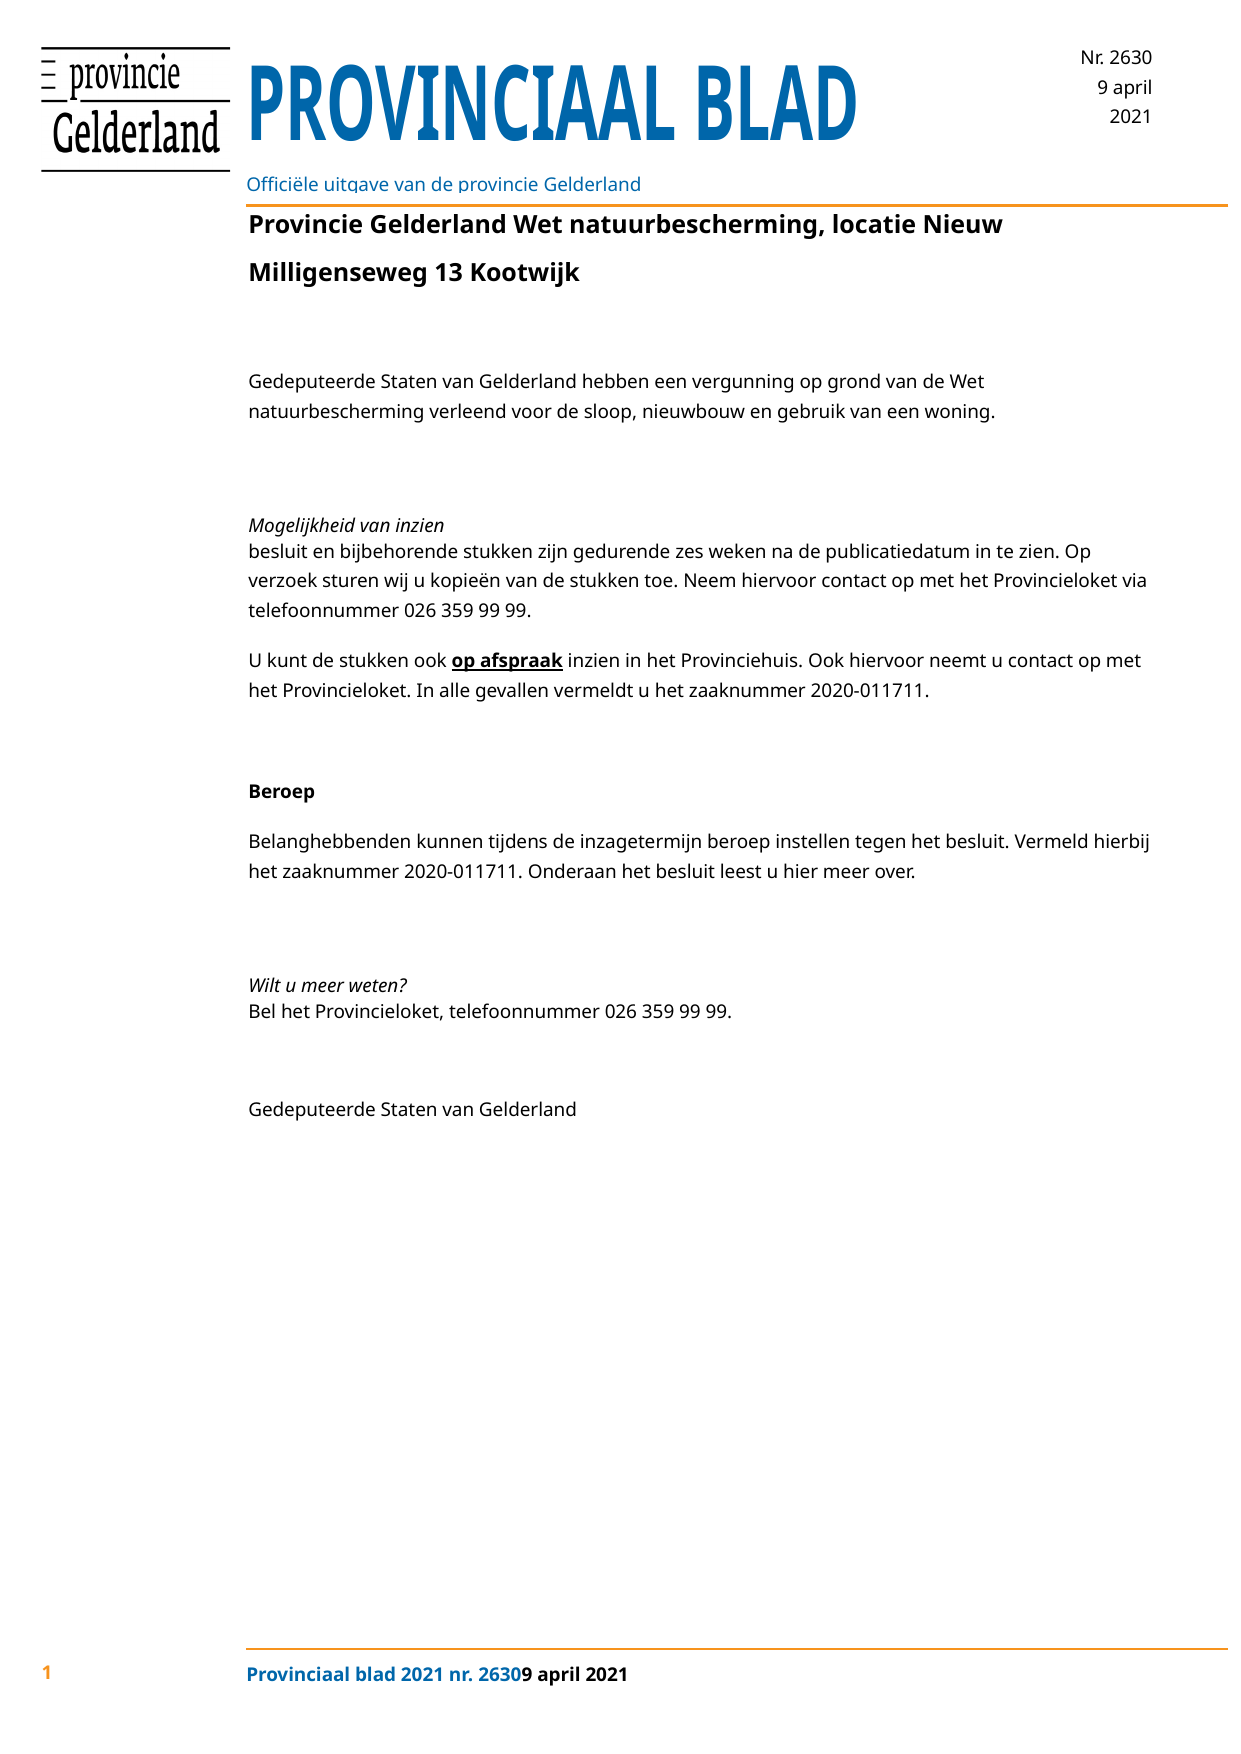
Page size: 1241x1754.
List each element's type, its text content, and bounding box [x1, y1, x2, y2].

text Belanghebbenden kunnen tijdens de inzagetermijn beroep instellen tegen het besluit. Vermeld hierbij het zaaknummer 2020-011711. Onderaan het besluit leest u hier meer over. [248, 828, 1152, 884]
text Beroep [248, 778, 1152, 804]
text Gedeputeerde Staten van Gelderland hebben een vergunning op grond van de Wet natuurbescherming verleend voor de sloop, nieuwbouw en gebruik van een woning. [248, 368, 1152, 424]
picture [41, 47, 231, 172]
text Mogelijkheid van inzien [248, 512, 1152, 538]
text Gedeputeerde Staten van Gelderland [248, 1096, 1152, 1122]
text besluit en bijbehorende stukken zijn gedurende zes weken na de publicatiedatum in te zien. Op verzoek sturen wij u kopieën van de stukken toe. Neem hiervoor contact op met het Provincieloket via telefoonnummer 026 359 99 99. [248, 538, 1152, 623]
text U kunt de stukken ook op afspraak inzien in het Provinciehuis. Ook hiervoor neemt u contact op met het Provincieloket. In alle gevallen vermeldt u het zaaknummer 2020-011711. [248, 648, 1152, 703]
text Provincie Gelderland Wet natuurbescherming, locatie Nieuw Milligenseweg 13 Kootwijk [248, 207, 1152, 288]
text Bel het Provincieloket, telefoonnummer 026 359 99 99. [248, 998, 1152, 1024]
text Wilt u meer weten? [248, 972, 1152, 998]
